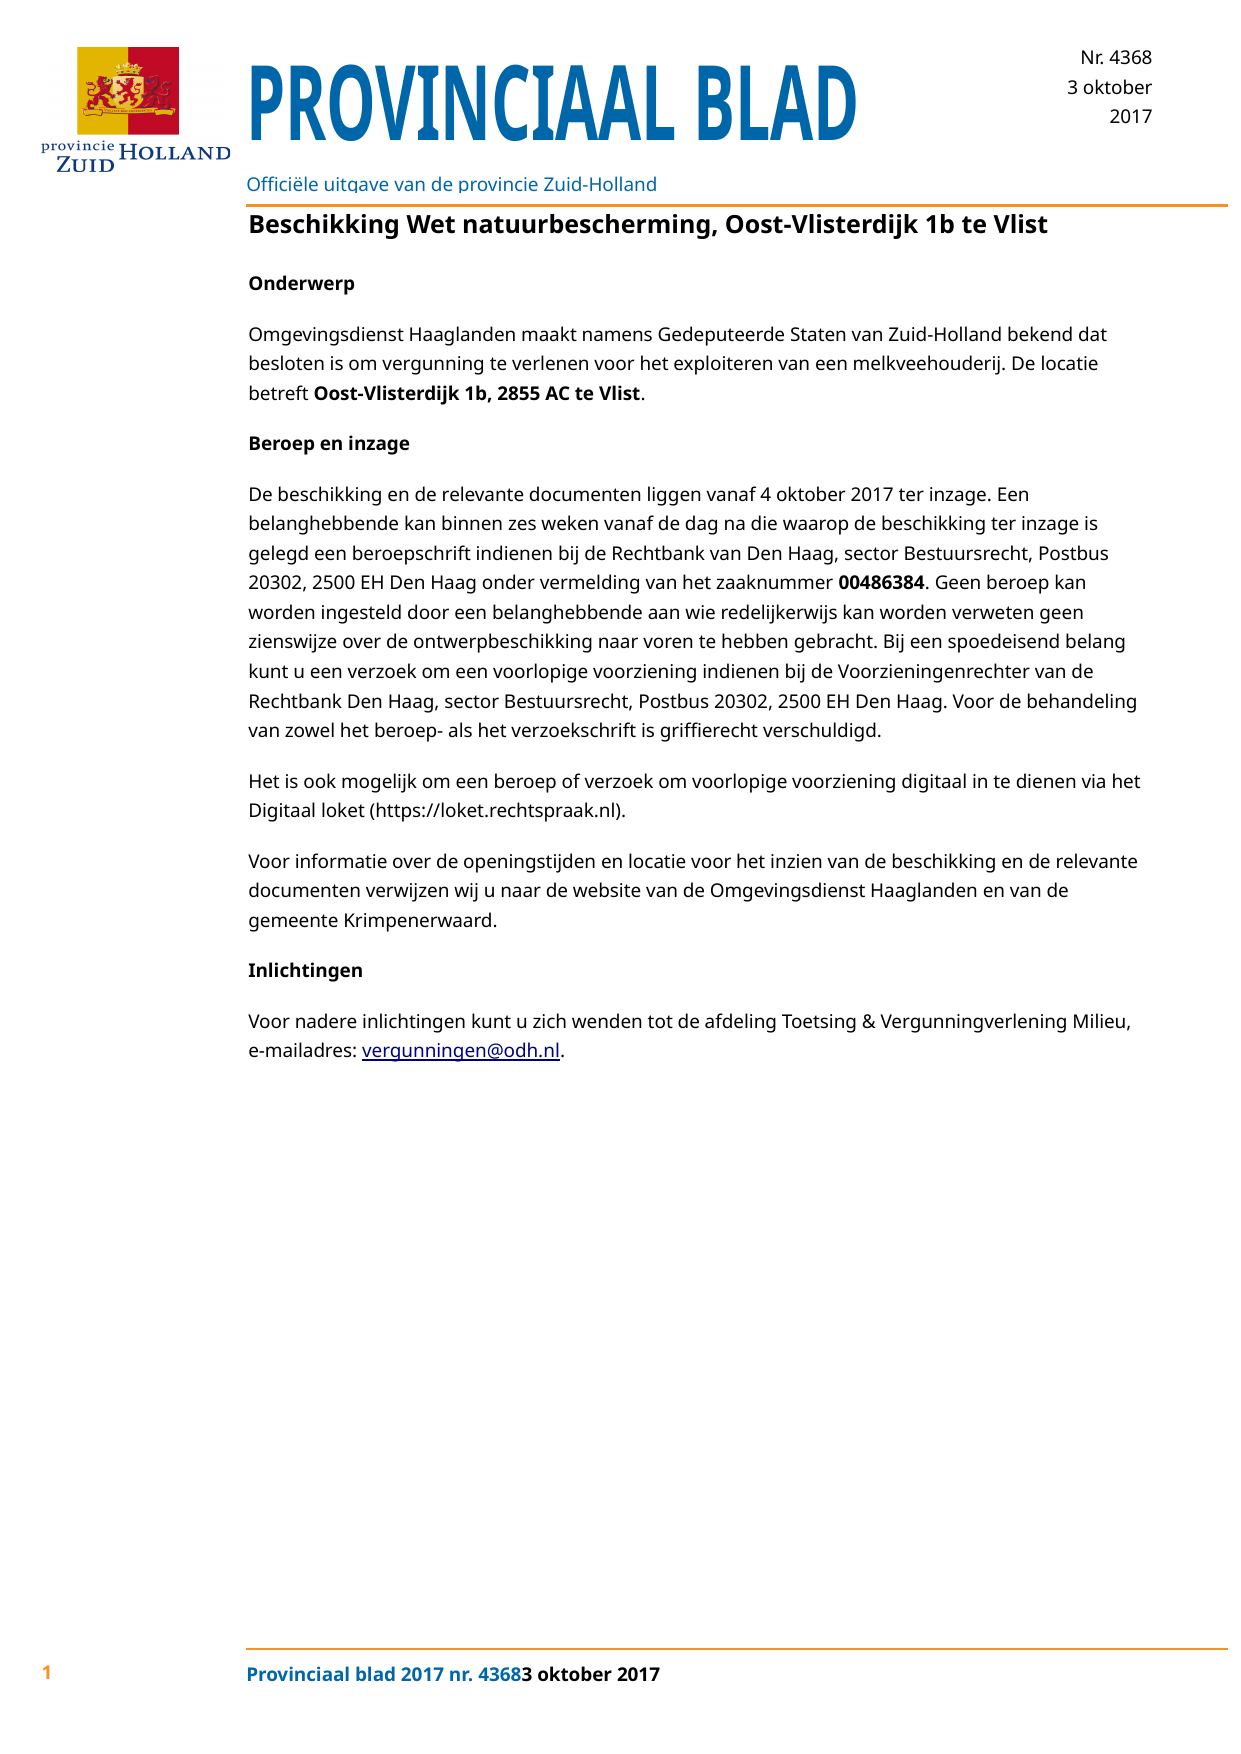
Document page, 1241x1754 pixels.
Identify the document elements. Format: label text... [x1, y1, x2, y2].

text Beschikking Wet natuurbescherming, Oost-Vlisterdijk 1b te Vlist [248, 207, 1152, 241]
text Het is ook mogelijk om een beroep of verzoek om voorlopige voorziening digitaal in te dienen via het Digitaal loket (https://loket.rechtspraak.nl). [248, 768, 1152, 823]
text De beschikking en de relevante documenten liggen vanaf 4 oktober 2017 ter inzage. Een belanghebbende kan binnen zes weken vanaf de dag na die waarop de beschikking ter inzage is gelegd een beroepschrift indienen bij de Rechtbank van Den Haag, sector Bestuursrecht, Postbus 20302, 2500 EH Den Haag onder vermelding van het zaaknummer 00486384. Geen beroep kan worden ingesteld door een belanghebbende aan wie redelijkerwijs kan worden verweten geen zienswijze over de ontwerpbeschikking naar voren te hebben gebracht. Bij een spoedeisend belang kunt u een verzoek om een voorlopige voorziening indienen bij de Voorzieningenrechter van de Rechtbank Den Haag, sector Bestuursrecht, Postbus 20302, 2500 EH Den Haag. Voor de behandeling van zowel het beroep- als het verzoekschrift is griffierecht verschuldigd. [248, 481, 1152, 743]
text Beroep en inzage [248, 430, 1152, 456]
text Voor nadere inlichtingen kunt u zich wenden tot de afdeling Toetsing & Vergunningverlening Milieu, e-mailadres: vergunningen@odh.nl. [248, 1008, 1152, 1063]
picture [41, 47, 231, 172]
text Omgevingsdienst Haaglanden maakt namens Gedeputeerde Staten van Zuid-Holland bekend dat besloten is om vergunning te verlenen voor het exploiteren van een melkveehouderij. De locatie betreft Oost-Vlisterdijk 1b, 2855 AC te Vlist. [248, 321, 1152, 406]
text Onderwerp [248, 270, 1152, 296]
text Voor informatie over de openingstijden en locatie voor het inzien van de beschikking en de relevante documenten verwijzen wij u naar de website van de Omgevingsdienst Haaglanden en van de gemeente Krimpenerwaard. [248, 848, 1152, 933]
text Inlichtingen [248, 957, 1152, 983]
